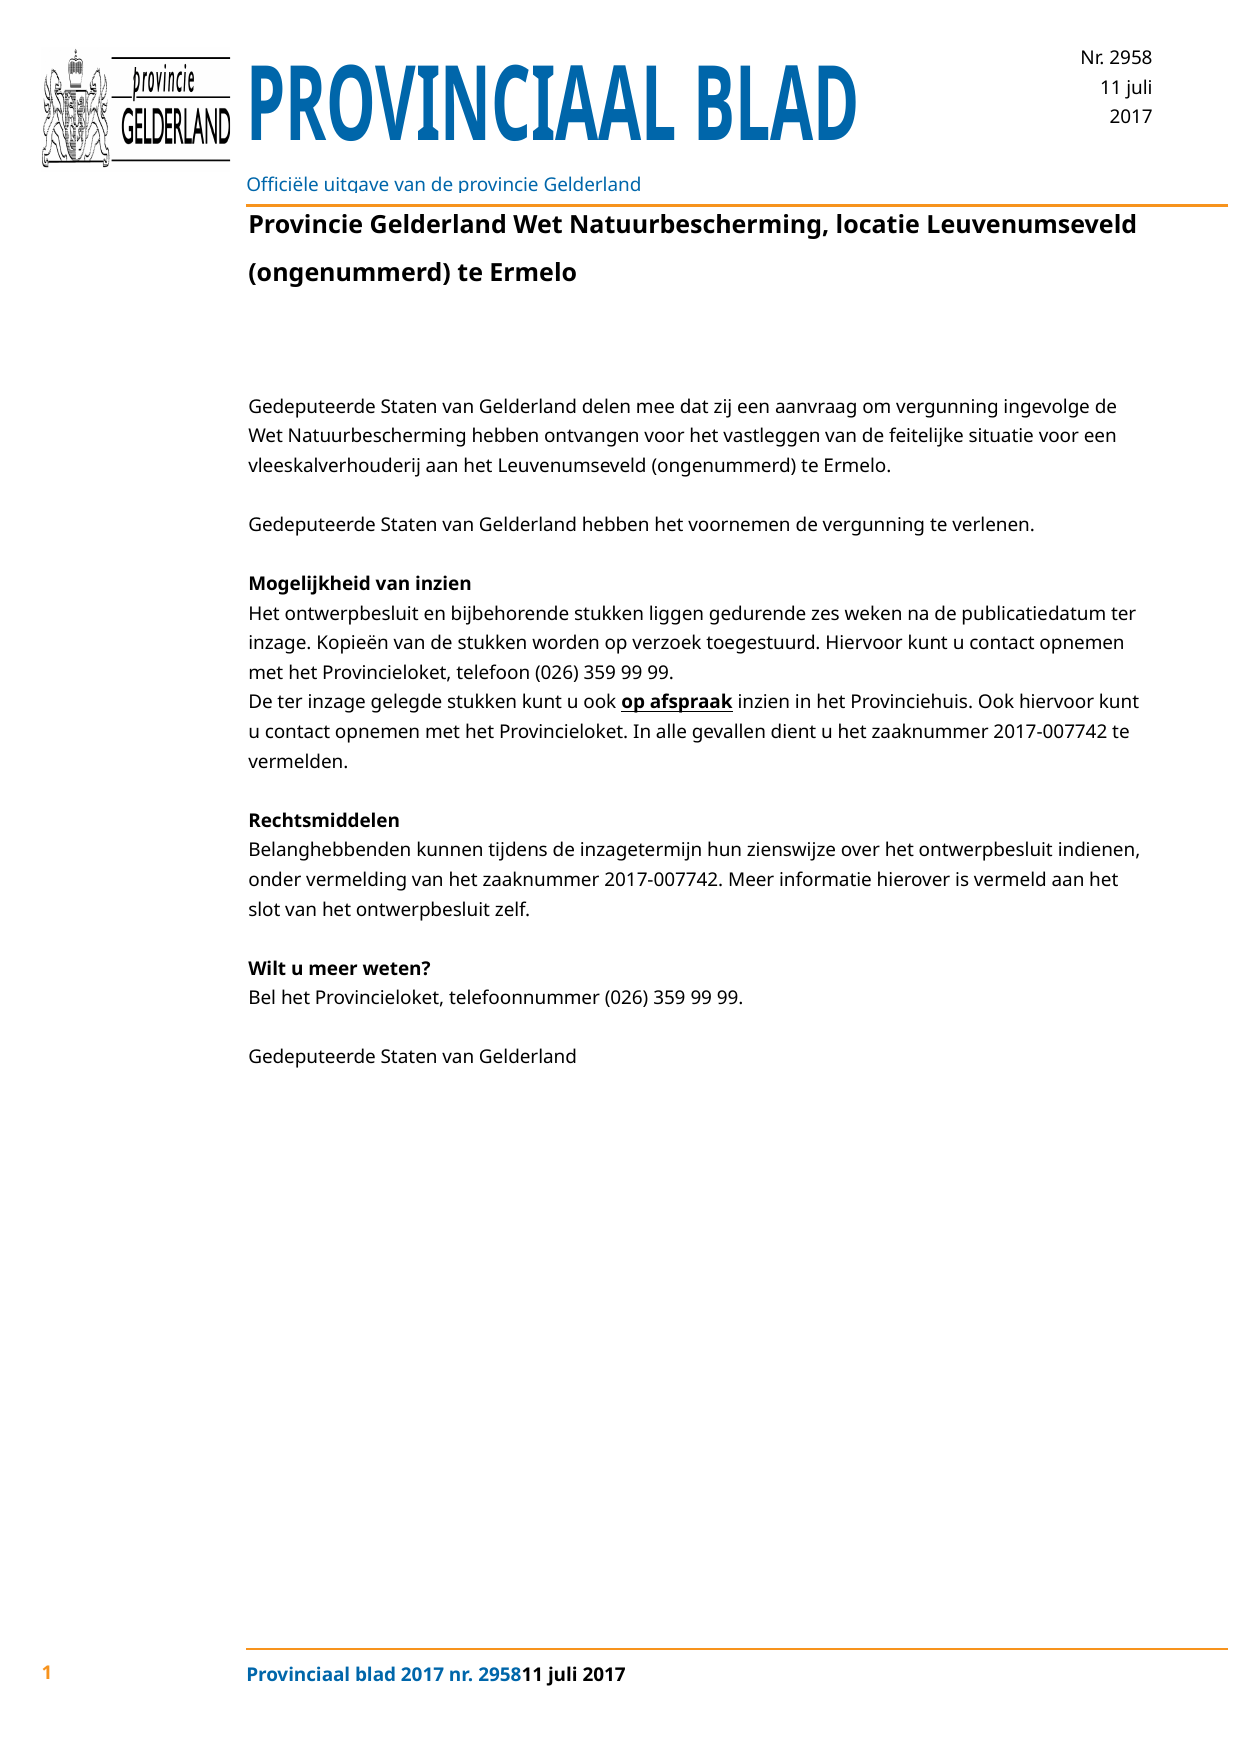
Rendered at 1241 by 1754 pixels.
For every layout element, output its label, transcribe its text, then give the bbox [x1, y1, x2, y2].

text Het ontwerpbesluit en bijbehorende stukken liggen gedurende zes weken na de publicatiedatum ter inzage. Kopieën van de stukken worden op verzoek toegestuurd. Hiervoor kunt u contact opnemen met het Provincieloket, telefoon (026) 359 99 99. [248, 600, 1152, 685]
text Rechtsmiddelen [248, 807, 1152, 833]
text Wilt u meer weten? [248, 955, 1152, 981]
text Bel het Provincieloket, telefoonnummer (026) 359 99 99. [248, 984, 1152, 1010]
text De ter inzage gelegde stukken kunt u ook op afspraak inzien in het Provinciehuis. Ook hiervoor kunt u contact opnemen met het Provincieloket. In alle gevallen dient u het zaaknummer 2017-007742 te vermelden. [248, 689, 1152, 774]
text Gedeputeerde Staten van Gelderland hebben het voornemen de vergunning te verlenen. [248, 511, 1152, 537]
text Gedeputeerde Staten van Gelderland delen mee dat zij een aanvraag om vergunning ingevolge de Wet Natuurbescherming hebben ontvangen voor het vastleggen van de feitelijke situatie voor een vleeskalverhouderij aan het Leuvenumseveld (ongenummerd) te Ermelo. [248, 393, 1152, 478]
text Gedeputeerde Staten van Gelderland [248, 1044, 1152, 1069]
picture [41, 47, 231, 172]
text Belanghebbenden kunnen tijdens de inzagetermijn hun zienswijze over het ontwerpbesluit indienen, onder vermelding van het zaaknummer 2017-007742. Meer informatie hierover is vermeld aan het slot van het ontwerpbesluit zelf. [248, 837, 1152, 922]
text Provincie Gelderland Wet Natuurbescherming, locatie Leuvenumseveld (ongenummerd) te Ermelo [248, 207, 1152, 288]
text Mogelijkheid van inzien [248, 570, 1152, 596]
